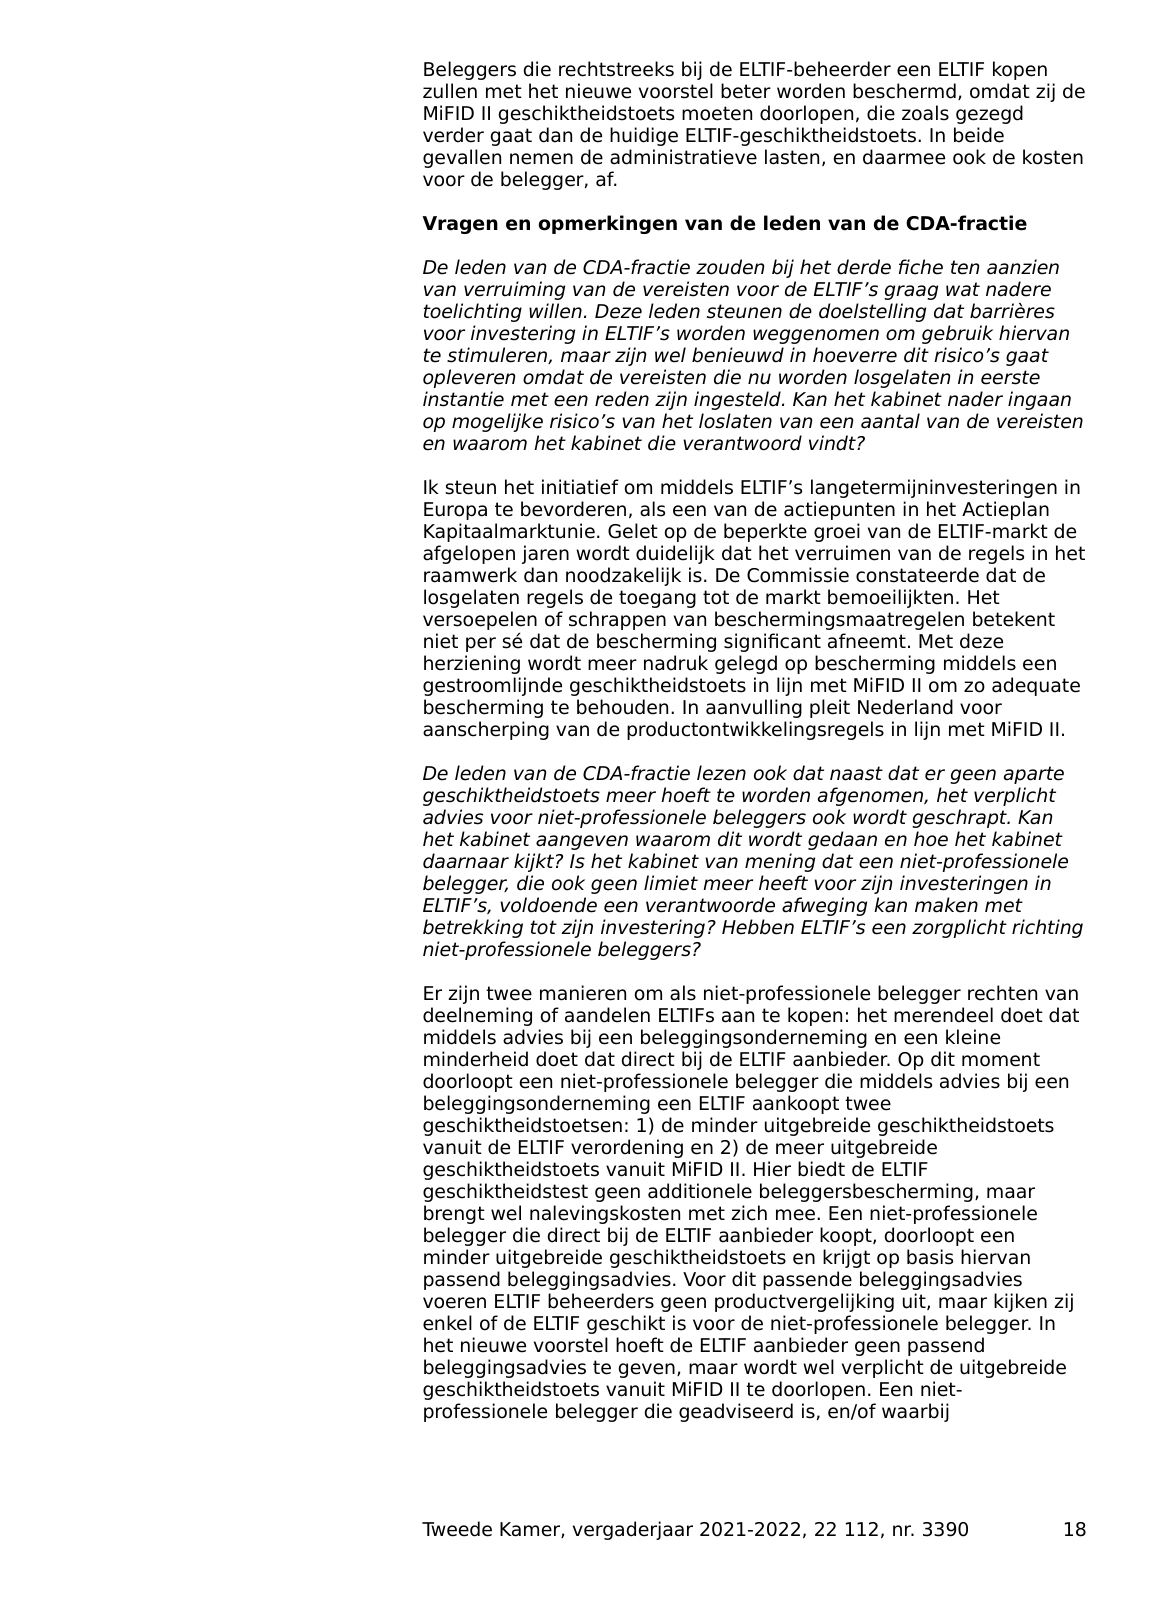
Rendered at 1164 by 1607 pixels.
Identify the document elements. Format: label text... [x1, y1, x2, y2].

text Ik steun het initiatief om middels ELTIF’s langetermijninvesteringen in Europa te bevorderen, als een van de actiepunten in het Actieplan Kapitaalmarktunie. Gelet op de beperkte groei van de ELTIF-markt de afgelopen jaren wordt duidelijk dat het verruimen van de regels in het raamwerk dan noodzakelijk is. De Commissie constateerde dat de losgelaten regels de toegang tot de markt bemoeilijkten. Het versoepelen of schrappen van beschermingsmaatregelen betekent niet per sé dat de bescherming significant afneemt. Met deze herziening wordt meer nadruk gelegd op bescherming middels een gestroomlijnde geschiktheidstoets in lijn met MiFID II om zo adequate bescherming te behouden. In aanvulling pleit Nederland voor aanscherping van de productontwikkelingsregels in lijn met MiFID II. [422, 477, 1087, 741]
text Beleggers die rechtstreeks bij de ELTIF-beheerder een ELTIF kopen zullen met het nieuwe voorstel beter worden beschermd, omdat zij de MiFID II geschiktheidstoets moeten doorlopen, die zoals gezegd verder gaat dan de huidige ELTIF-geschiktheidstoets. In beide gevallen nemen de administratieve lasten, en daarmee ook de kosten voor de belegger, af. [422, 59, 1087, 191]
text Er zijn twee manieren om als niet-professionele belegger rechten van deelneming of aandelen ELTIFs aan te kopen: het merendeel doet dat middels advies bij een beleggingsonderneming en een kleine minderheid doet dat direct bij de ELTIF aanbieder. Op dit moment doorloopt een niet-professionele belegger die middels advies bij een beleggingsonderneming een ELTIF aankoopt twee geschiktheidstoetsen: 1) de minder uitgebreide geschiktheidstoets vanuit de ELTIF verordening en 2) de meer uitgebreide geschiktheidstoets vanuit MiFID II. Hier biedt de ELTIF geschiktheidstest geen additionele beleggersbescherming, maar brengt wel nalevingskosten met zich mee. Een niet-professionele belegger die direct bij de ELTIF aanbieder koopt, doorloopt een minder uitgebreide geschiktheidstoets en krijgt op basis hiervan passend beleggingsadvies. Voor dit passende beleggingsadvies voeren ELTIF beheerders geen productvergelijking uit, maar kijken zij enkel of de ELTIF geschikt is voor de niet-professionele belegger. In het nieuwe voorstel hoeft de ELTIF aanbieder geen passend beleggingsadvies te geven, maar wordt wel verplicht de uitgebreide geschiktheidstoets vanuit MiFID II te doorlopen. Een niet-professionele belegger die geadviseerd is, en/of waarbij [422, 983, 1087, 1423]
text De leden van de CDA-fractie lezen ook dat naast dat er geen aparte geschiktheidstoets meer hoeft te worden afgenomen, het verplicht advies voor niet-professionele beleggers ook wordt geschrapt. Kan het kabinet aangeven waarom dit wordt gedaan en hoe het kabinet daarnaar kijkt? Is het kabinet van mening dat een niet-professionele belegger, die ook geen limiet meer heeft voor zijn investeringen in ELTIF’s, voldoende een verantwoorde afweging kan maken met betrekking tot zijn investering? Hebben ELTIF’s een zorgplicht richting niet-professionele beleggers? [422, 763, 1087, 961]
subtitle Vragen en opmerkingen van de leden van de CDA-fractie [422, 213, 1087, 235]
text De leden van de CDA-fractie zouden bij het derde fiche ten aanzien van verruiming van de vereisten voor de ELTIF’s graag wat nadere toelichting willen. Deze leden steunen de doelstelling dat barrières voor investering in ELTIF’s worden weggenomen om gebruik hiervan te stimuleren, maar zijn wel benieuwd in hoeverre dit risico’s gaat opleveren omdat de vereisten die nu worden losgelaten in eerste instantie met een reden zijn ingesteld. Kan het kabinet nader ingaan op mogelijke risico’s van het loslaten van een aantal van de vereisten en waarom het kabinet die verantwoord vindt? [422, 257, 1087, 455]
